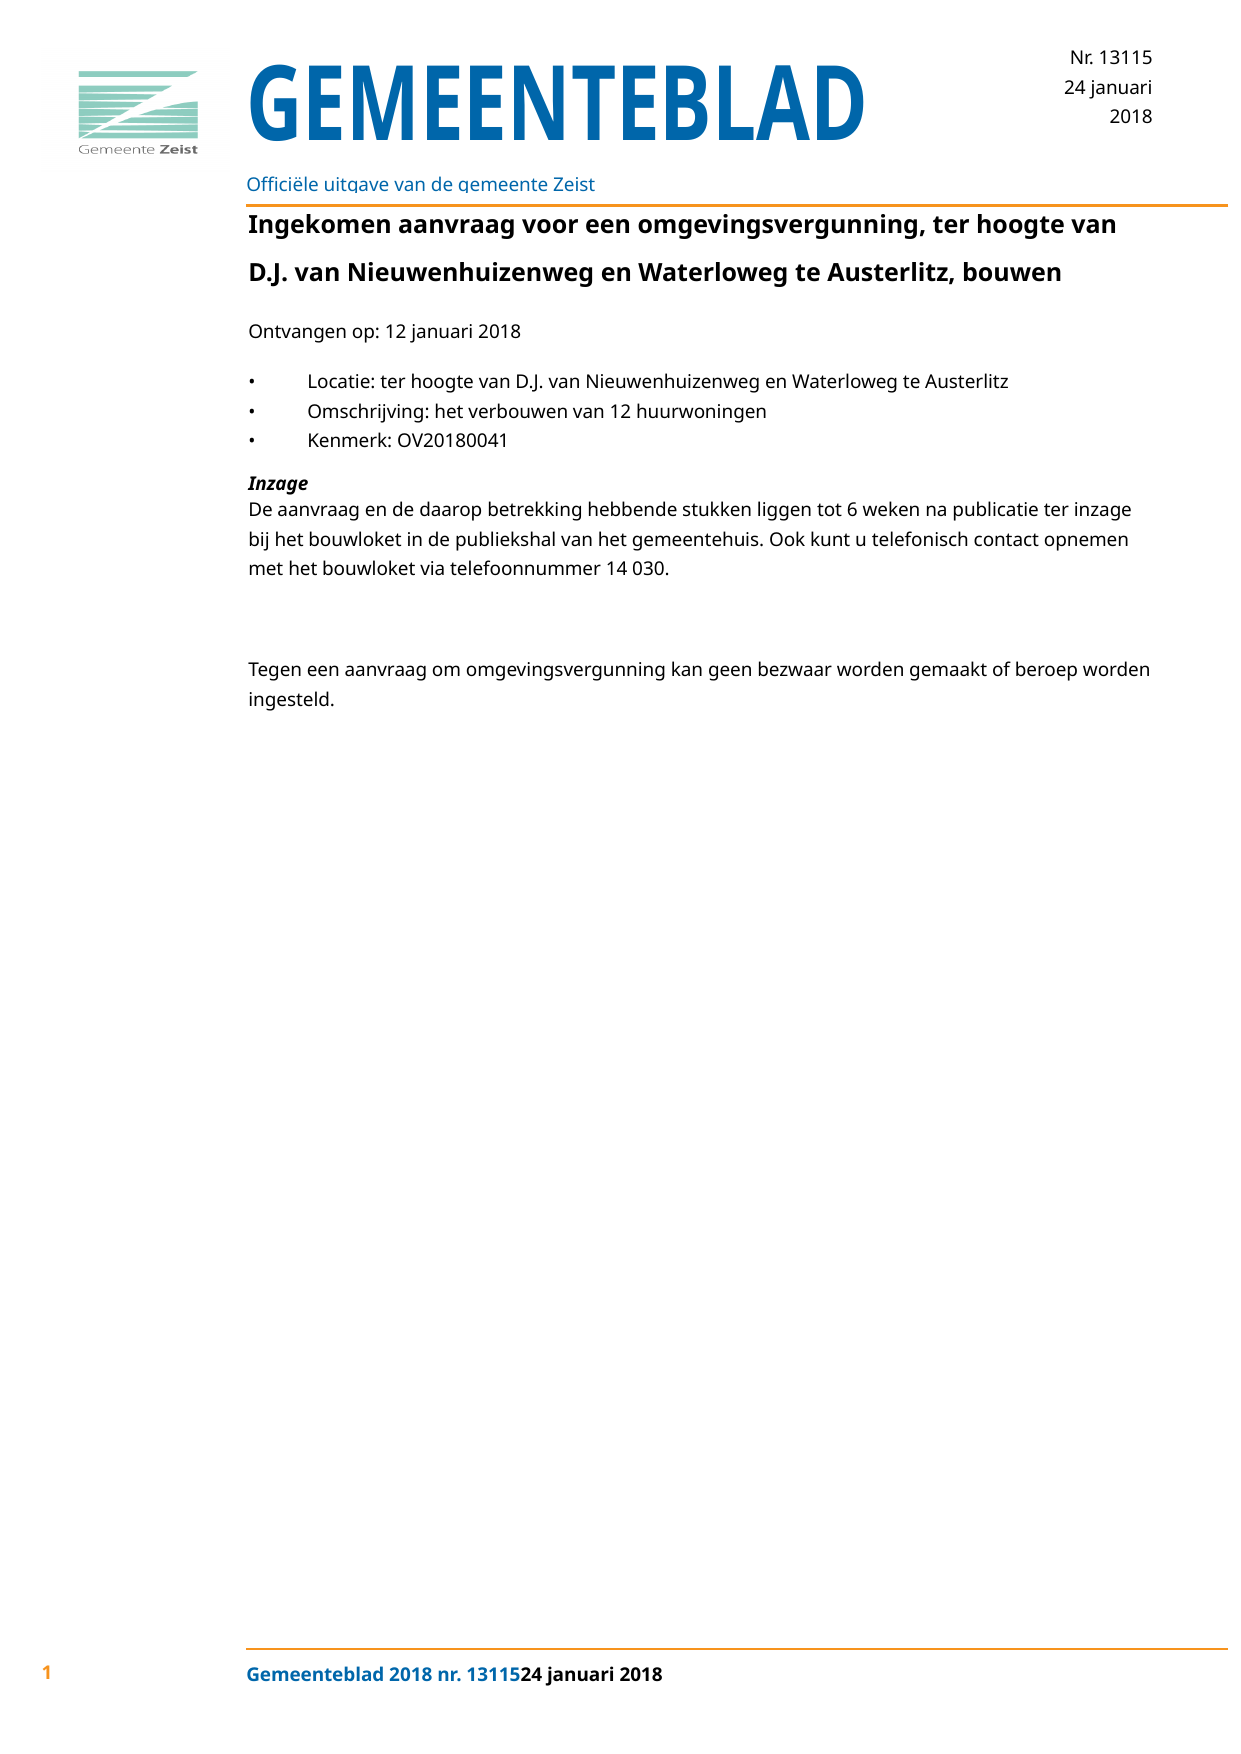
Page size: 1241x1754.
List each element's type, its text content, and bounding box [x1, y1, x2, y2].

text Ingekomen aanvraag voor een omgevingsvergunning, ter hoogte van D.J. van Nieuwenhuizenweg en Waterloweg te Austerlitz, bouwen [248, 207, 1152, 288]
text Ontvangen op: 12 januari 2018 [248, 318, 1152, 344]
list Kenmerk: OV20180041 [248, 427, 1152, 453]
text Inzage [248, 471, 1152, 496]
text De aanvraag en de daarop betrekking hebbende stukken liggen tot 6 weken na publicatie ter inzage bij het bouwloket in de publiekshal van het gemeentehuis. Ook kunt u telefonisch contact opnemen met het bouwloket via telefoonnummer 14 030. [248, 496, 1152, 581]
picture [41, 47, 231, 172]
list Omschrijving: het verbouwen van 12 huurwoningen [248, 398, 1152, 424]
text Tegen een aanvraag om omgevingsvergunning kan geen bezwaar worden gemaakt of beroep worden ingesteld. [248, 656, 1152, 712]
list Locatie: ter hoogte van D.J. van Nieuwenhuizenweg en Waterloweg te Austerlitz [248, 368, 1152, 394]
